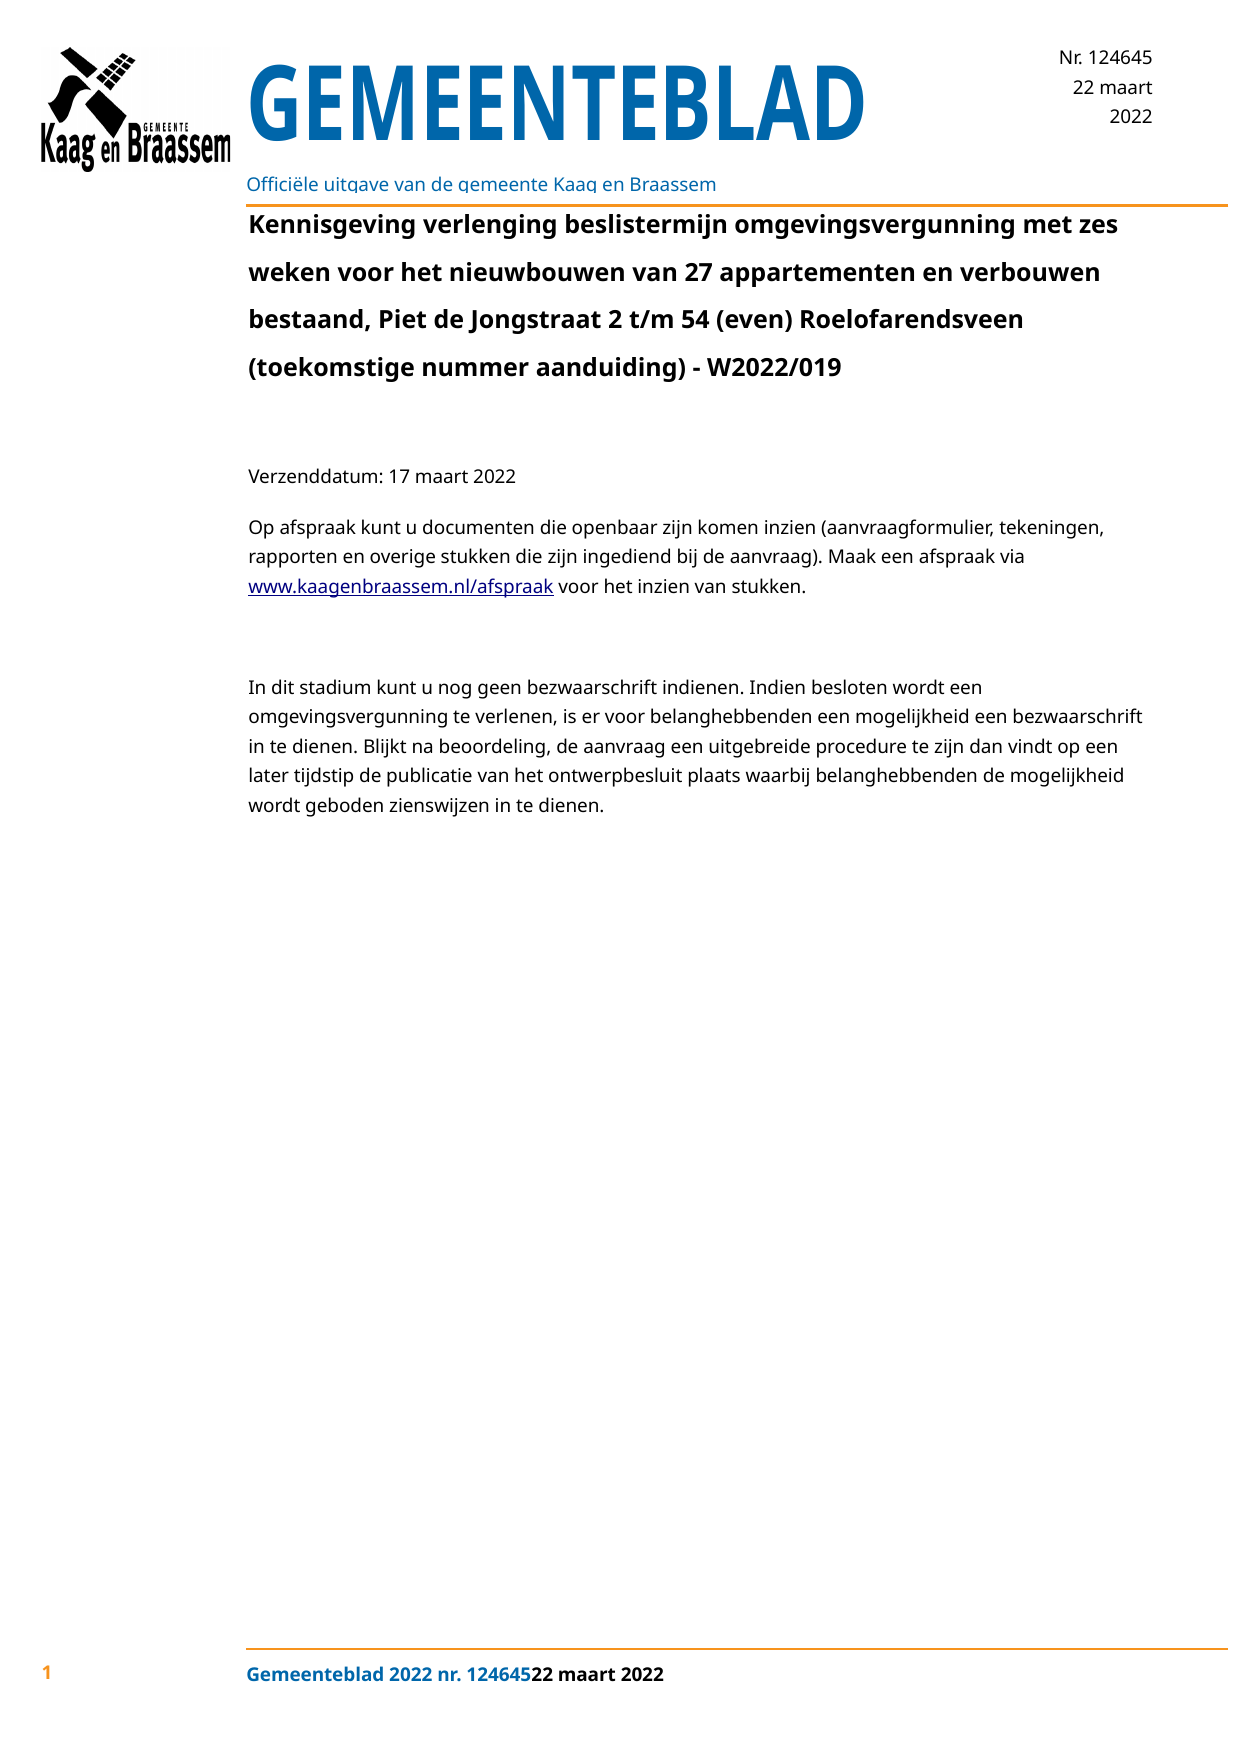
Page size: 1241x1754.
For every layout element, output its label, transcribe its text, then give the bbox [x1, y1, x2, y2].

text In dit stadium kunt u nog geen bezwaarschrift indienen. Indien besloten wordt een omgevingsvergunning te verlenen, is er voor belanghebbenden een mogelijkheid een bezwaarschrift in te dienen. Blijkt na beoordeling, de aanvraag een uitgebreide procedure te zijn dan vindt op een later tijdstip de publicatie van het ontwerpbesluit plaats waarbij belanghebbenden de mogelijkheid wordt geboden zienswijzen in te dienen. [248, 674, 1152, 818]
text Op afspraak kunt u documenten die openbaar zijn komen inzien (aanvraagformulier, tekeningen, rapporten en overige stukken die zijn ingediend bij de aanvraag). Maak een afspraak via www.kaagenbraassem.nl/afspraak voor het inzien van stukken. [248, 514, 1152, 599]
picture [41, 47, 231, 172]
text Kennisgeving verlenging beslistermijn omgevingsvergunning met zes weken voor het nieuwbouwen van 27 appartementen en verbouwen bestaand, Piet de Jongstraat 2 t/m 54 (even) Roelofarendsveen (toekomstige nummer aanduiding) - W2022/019 [248, 207, 1152, 384]
text Verzenddatum: 17 maart 2022 [248, 463, 1152, 489]
